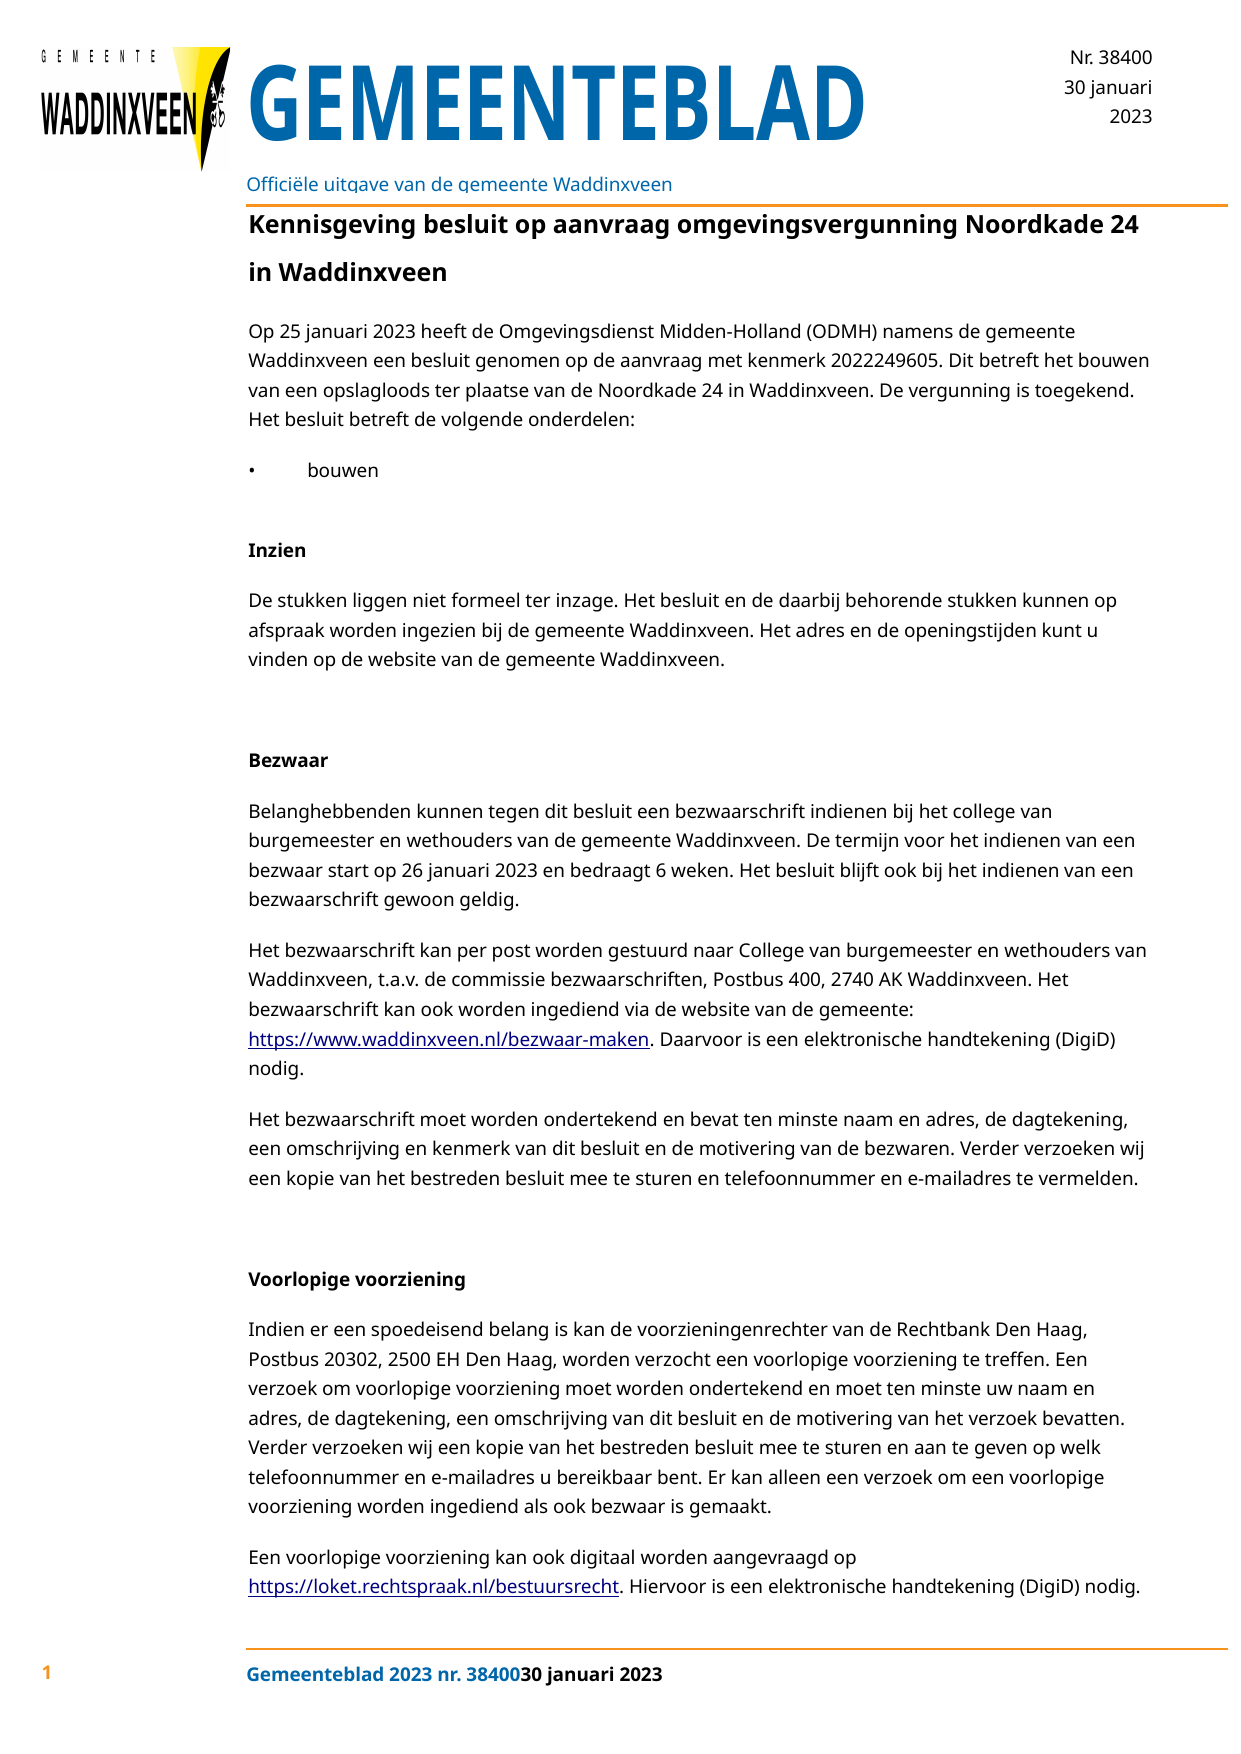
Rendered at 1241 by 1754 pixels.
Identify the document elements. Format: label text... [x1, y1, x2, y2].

text Voorlopige voorziening [248, 1266, 1152, 1292]
text Het bezwaarschrift kan per post worden gestuurd naar College van burgemeester en wethouders van Waddinxveen, t.a.v. de commissie bezwaarschriften, Postbus 400, 2740 AK Waddinxveen. Het bezwaarschrift kan ook worden ingediend via de website van de gemeente: https://www.waddinxveen.nl/bezwaar-maken. Daarvoor is een elektronische handtekening (DigiD) nodig. [248, 937, 1152, 1081]
picture [41, 47, 231, 172]
text Kennisgeving besluit op aanvraag omgevingsvergunning Noordkade 24 in Waddinxveen [248, 207, 1152, 288]
text Bezwaar [248, 747, 1152, 773]
text Indien er een spoedeisend belang is kan de voorzieningenrechter van de Rechtbank Den Haag, Postbus 20302, 2500 EH Den Haag, worden verzocht een voorlopige voorziening te treffen. Een verzoek om voorlopige voorziening moet worden ondertekend en moet ten minste uw naam en adres, de dagtekening, een omschrijving van dit besluit en de motivering van het verzoek bevatten. Verder verzoeken wij een kopie van het bestreden besluit mee te sturen en aan te geven op welk telefoonnummer en e-mailadres u bereikbaar bent. Er kan alleen een verzoek om een voorlopige voorziening worden ingediend als ook bezwaar is gemaakt. [248, 1316, 1152, 1519]
text Een voorlopige voorziening kan ook digitaal worden aangevraagd op https://loket.rechtspraak.nl/bestuursrecht. Hiervoor is een elektronische handtekening (DigiD) nodig. [248, 1544, 1152, 1599]
text Het bezwaarschrift moet worden ondertekend en bevat ten minste naam en adres, de dagtekening, een omschrijving en kenmerk van dit besluit en de motivering van de bezwaren. Verder verzoeken wij een kopie van het bestreden besluit mee te sturen en telefoonnummer en e-mailadres te vermelden. [248, 1106, 1152, 1191]
text Op 25 januari 2023 heeft de Omgevingsdienst Midden-Holland (ODMH) namens de gemeente Waddinxveen een besluit genomen op de aanvraag met kenmerk 2022249605. Dit betreft het bouwen van een opslagloods ter plaatse van de Noordkade 24 in Waddinxveen. De vergunning is toegekend. Het besluit betreft de volgende onderdelen: [248, 318, 1152, 432]
text De stukken liggen niet formeel ter inzage. Het besluit en de daarbij behorende stukken kunnen op afspraak worden ingezien bij de gemeente Waddinxveen. Het adres en de openingstijden kunt u vinden op de website van de gemeente Waddinxveen. [248, 587, 1152, 672]
text Inzien [248, 537, 1152, 563]
text Belanghebbenden kunnen tegen dit besluit een bezwaarschrift indienen bij het college van burgemeester en wethouders van de gemeente Waddinxveen. De termijn voor het indienen van een bezwaar start op 26 januari 2023 en bedraagt 6 weken. Het besluit blijft ook bij het indienen van een bezwaarschrift gewoon geldig. [248, 798, 1152, 912]
list bouwen [248, 457, 1152, 483]
